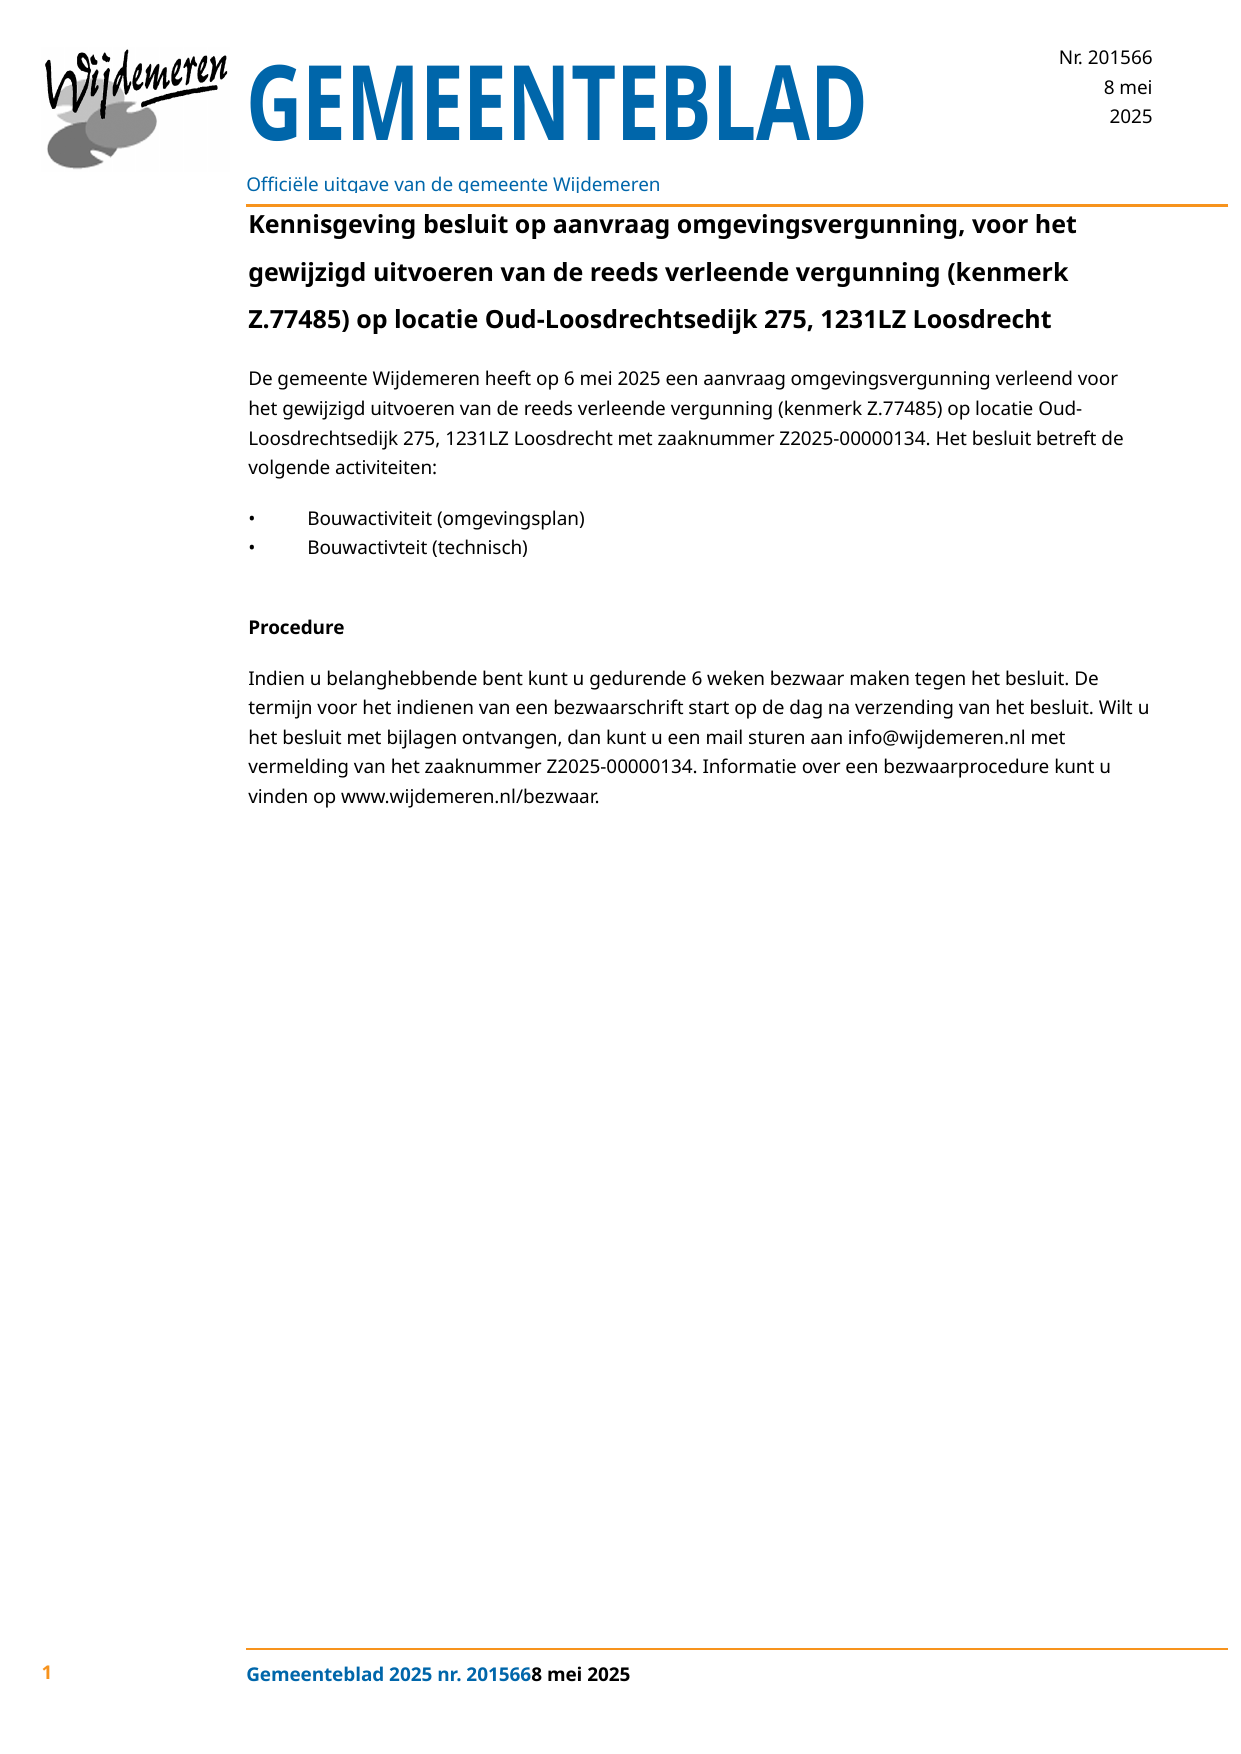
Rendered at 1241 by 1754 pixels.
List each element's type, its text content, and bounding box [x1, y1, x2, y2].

text Indien u belanghebbende bent kunt u gedurende 6 weken bezwaar maken tegen het besluit. De termijn voor het indienen van een bezwaarschrift start op de dag na verzending van het besluit. Wilt u het besluit met bijlagen ontvangen, dan kunt u een mail sturen aan info@wijdemeren.nl met vermelding van het zaaknummer Z2025-00000134. Informatie over een bezwaarprocedure kunt u vinden op www.wijdemeren.nl/bezwaar. [248, 665, 1152, 809]
list Bouwactiviteit (omgevingsplan) [248, 505, 1152, 530]
text Kennisgeving besluit op aanvraag omgevingsvergunning, voor het gewijzigd uitvoeren van de reeds verleende vergunning (kenmerk Z.77485) op locatie Oud-Loosdrechtsedijk 275, 1231LZ Loosdrecht [248, 207, 1152, 336]
text De gemeente Wijdemeren heeft op 6 mei 2025 een aanvraag omgevingsvergunning verleend voor het gewijzigd uitvoeren van de reeds verleende vergunning (kenmerk Z.77485) op locatie Oud-Loosdrechtsedijk 275, 1231LZ Loosdrecht met zaaknummer Z2025-00000134. Het besluit betreft de volgende activiteiten: [248, 366, 1152, 480]
list Bouwactivteit (technisch) [248, 534, 1152, 560]
text Procedure [248, 614, 1152, 640]
picture [41, 47, 231, 172]
